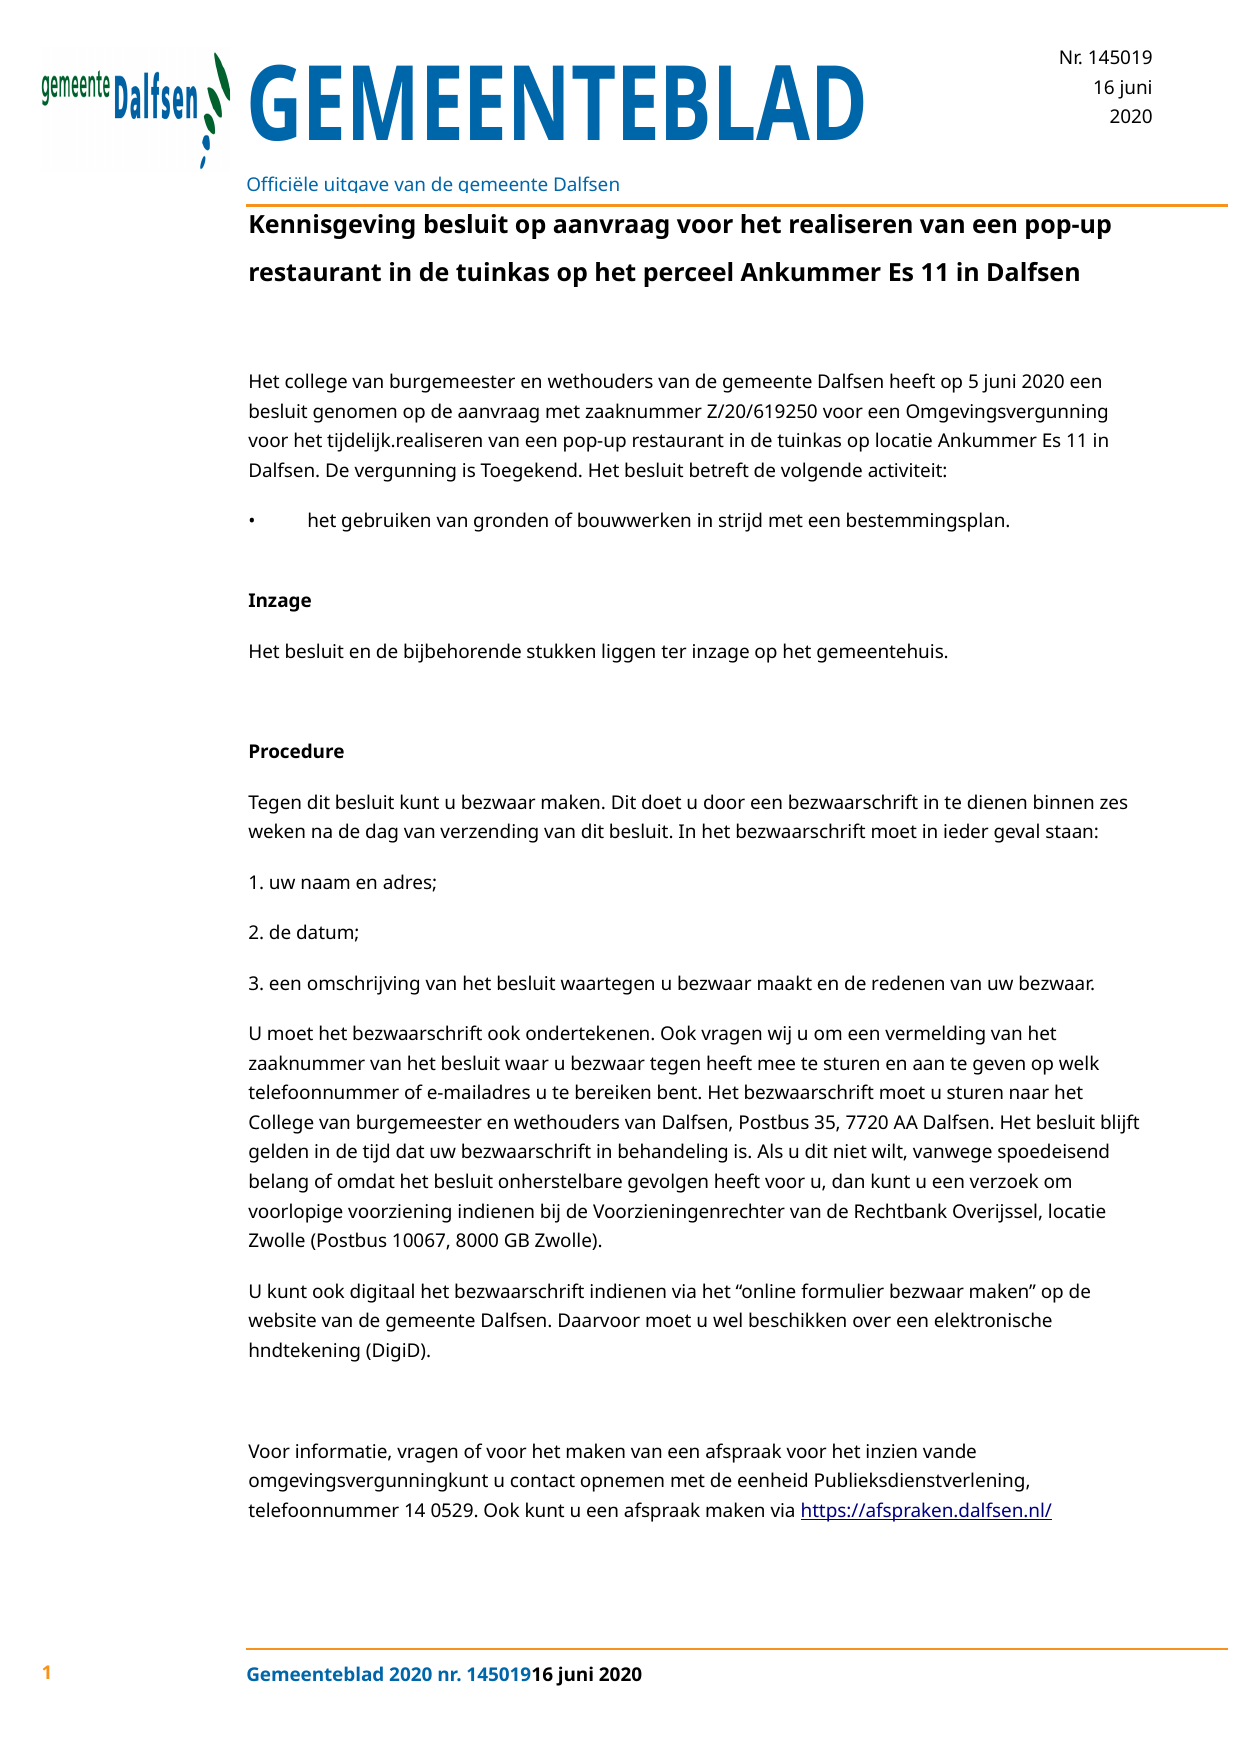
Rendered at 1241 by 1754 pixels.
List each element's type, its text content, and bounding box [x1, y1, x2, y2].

text U moet het bezwaarschrift ook ondertekenen. Ook vragen wij u om een vermelding van het zaaknummer van het besluit waar u bezwaar tegen heeft mee te sturen en aan te geven op welk telefoonnummer of e-mailadres u te bereiken bent. Het bezwaarschrift moet u sturen naar het College van burgemeester en wethouders van Dalfsen, Postbus 35, 7720 AA Dalfsen. Het besluit blijft gelden in de tijd dat uw bezwaarschrift in behandeling is. Als u dit niet wilt, vanwege spoedeisend belang of omdat het besluit onherstelbare gevolgen heeft voor u, dan kunt u een verzoek om voorlopige voorziening indienen bij de Voorzieningenrechter van de Rechtbank Overijssel, locatie Zwolle (Postbus 10067, 8000 GB Zwolle). [248, 1020, 1152, 1253]
text Kennisgeving besluit op aanvraag voor het realiseren van een pop-up restaurant in de tuinkas op het perceel Ankummer Es 11 in Dalfsen [248, 207, 1152, 288]
text U kunt ook digitaal het bezwaarschrift indienen via het “online formulier bezwaar maken” op de website van de gemeente Dalfsen. Daarvoor moet u wel beschikken over een elektronische hndtekening (DigiD). [248, 1278, 1152, 1363]
list het gebruiken van gronden of bouwwerken in strijd met een bestemmingsplan. [248, 507, 1152, 533]
text 1. uw naam en adres; [248, 869, 1152, 895]
text Het college van burgemeester en wethouders van de gemeente Dalfsen heeft op 5 juni 2020 een besluit genomen op de aanvraag met zaaknummer Z/20/619250 voor een Omgevingsvergunning voor het tijdelijk.realiseren van een pop-up restaurant in de tuinkas op locatie Ankummer Es 11 in Dalfsen. De vergunning is Toegekend. Het besluit betreft de volgende activiteit: [248, 368, 1152, 483]
text Tegen dit besluit kunt u bezwaar maken. Dit doet u door een bezwaarschrift in te dienen binnen zes weken na de dag van verzending van dit besluit. In het bezwaarschrift moet in ieder geval staan: [248, 789, 1152, 844]
text Het besluit en de bijbehorende stukken liggen ter inzage op het gemeentehuis. [248, 638, 1152, 664]
text Voor informatie, vragen of voor het maken van een afspraak voor het inzien vande omgevingsvergunningkunt u contact opnemen met de eenheid Publieksdienstverlening, telefoonnummer 14 0529. Ook kunt u een afspraak maken via https://afspraken.dalfsen.nl/ [248, 1438, 1152, 1523]
picture [41, 47, 231, 172]
text 3. een omschrijving van het besluit waartegen u bezwaar maakt en de redenen van uw bezwaar. [248, 970, 1152, 996]
text 2. de datum; [248, 919, 1152, 945]
text Procedure [248, 739, 1152, 764]
text Inzage [248, 587, 1152, 613]
